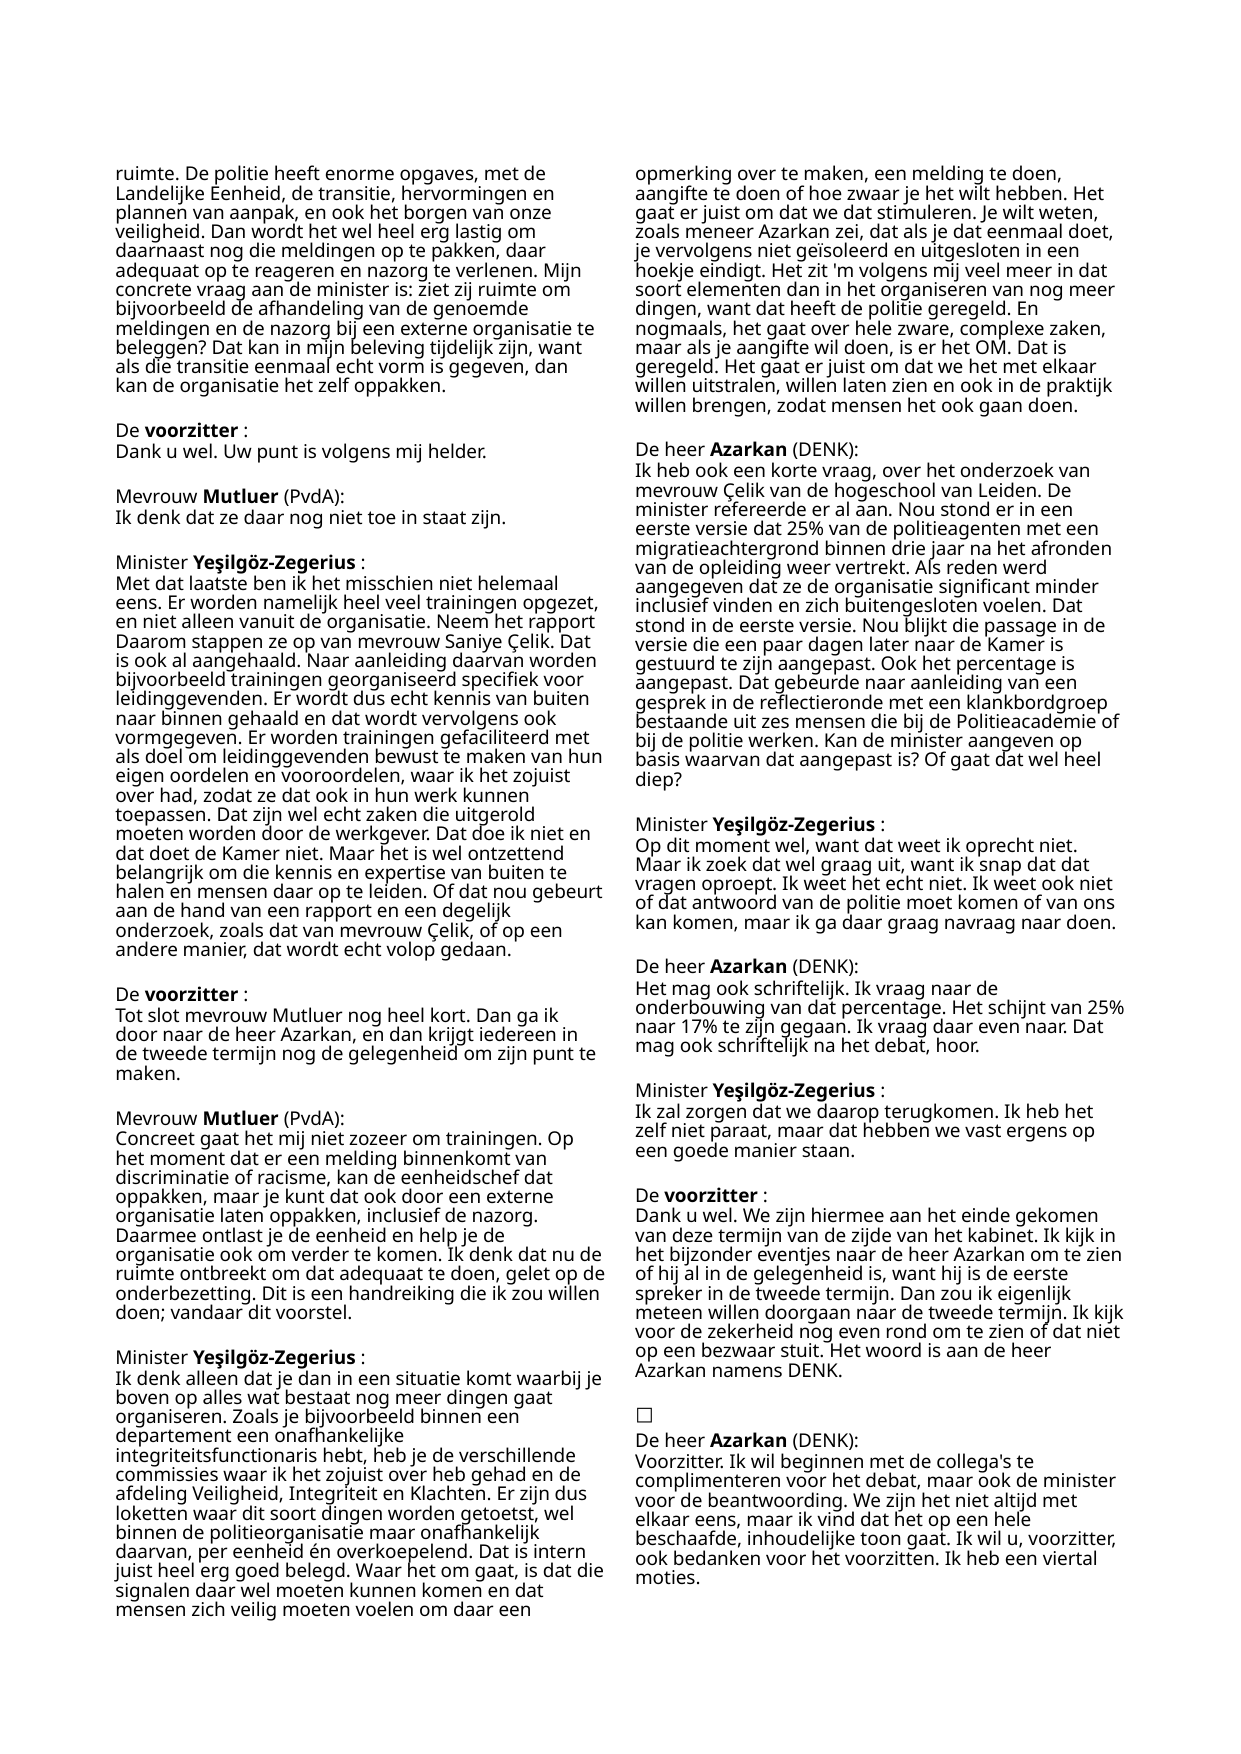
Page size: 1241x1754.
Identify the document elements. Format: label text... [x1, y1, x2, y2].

text De heer Azarkan (DENK): [635, 954, 1125, 979]
text Minister Yeşilgöz-Zegerius : [635, 811, 1125, 837]
text Ik zal zorgen dat we daarop terugkomen. Ik heb het zelf niet paraat, maar dat hebben we vast ergens op een goede manier staan. [635, 1103, 1125, 1161]
text De voorzitter : [115, 981, 605, 1007]
text Met dat laatste ben ik het misschien niet helemaal eens. Er worden namelijk heel veel trainingen opgezet, en niet alleen vanuit de organisatie. Neem het rapport Daarom stappen ze op van mevrouw Saniye Çelik. Dat is ook al aangehaald. Naar aanleiding daarvan worden bijvoorbeeld trainingen georganiseerd specifiek voor leidinggevenden. Er wordt dus echt kennis van buiten naar binnen gehaald en dat wordt vervolgens ook vormgegeven. Er worden trainingen gefaciliteerd met als doel om leidinggevenden bewust te maken van hun eigen oordelen en vooroordelen, waar ik het zojuist over had, zodat ze dat ook in hun werk kunnen toepassen. Dat zijn wel echt zaken die uitgerold moeten worden door de werkgever. Dat doe ik niet en dat doet de Kamer niet. Maar het is wel ontzettend belangrijk om die kennis en expertise van buiten te halen en mensen daar op te leiden. Of dat nou gebeurt aan de hand van een rapport en een degelijk onderzoek, zoals dat van mevrouw Çelik, of op een andere manier, dat wordt echt volop gedaan. [115, 575, 605, 960]
text Concreet gaat het mij niet zozeer om trainingen. Op het moment dat er een melding binnenkomt van discriminatie of racisme, kan de eenheidschef dat oppakken, maar je kunt dat ook door een externe organisatie laten oppakken, inclusief de nazorg. Daarmee ontlast je de eenheid en help je de organisatie ook om verder te komen. Ik denk dat nu de ruimte ontbreekt om dat adequaat te doen, gelet op de onderbezetting. Dit is een handreiking die ik zou willen doen; vandaar dit voorstel. [115, 1130, 605, 1323]
text Tot slot mevrouw Mutluer nog heel kort. Dan ga ik door naar de heer Azarkan, en dan krijgt iedereen in de tweede termijn nog de gelegenheid om zijn punt te maken. [115, 1007, 605, 1084]
text Op dit moment wel, want dat weet ik oprecht niet. Maar ik zoek dat wel graag uit, want ik snap dat dat vragen oproept. Ik weet het echt niet. Ik weet ook niet of dat antwoord van de politie moet komen of van ons kan komen, maar ik ga daar graag navraag naar doen. [635, 837, 1125, 933]
text Minister Yeşilgöz-Zegerius : [115, 1344, 605, 1370]
text Ik heb ook een korte vraag, over het onderzoek van mevrouw Çelik van de hogeschool van Leiden. De minister refereerde er al aan. Nou stond er in een eerste versie dat 25% van de politieagenten met een migratieachtergrond binnen drie jaar na het afronden van de opleiding weer vertrekt. Als reden werd aangegeven dat ze de organisatie significant minder inclusief vinden en zich buitengesloten voelen. Dat stond in de eerste versie. Nou blijkt die passage in de versie die een paar dagen later naar de Kamer is gestuurd te zijn aangepast. Ook het percentage is aangepast. Dat gebeurde naar aanleiding van een gesprek in de reflectieronde met een klankbordgroep bestaande uit zes mensen die bij de Politieacademie of bij de politie werken. Kan de minister aangeven op basis waarvan dat aangepast is? Of gaat dat wel heel diep? [635, 462, 1125, 790]
text opmerking over te maken, een melding te doen, aangifte te doen of hoe zwaar je het wilt hebben. Het gaat er juist om dat we dat stimuleren. Je wilt weten, zoals meneer Azarkan zei, dat als je dat eenmaal doet, je vervolgens niet geïsoleerd en uitgesloten in een hoekje eindigt. Het zit 'm volgens mij veel meer in dat soort elementen dan in het organiseren van nog meer dingen, want dat heeft de politie geregeld. En nogmaals, het gaat over hele zware, complexe zaken, maar als je aangifte wil doen, is er het OM. Dat is geregeld. Het gaat er juist om dat we het met elkaar willen uitstralen, willen laten zien en ook in de praktijk willen brengen, zodat mensen het ook gaan doen. [635, 165, 1125, 416]
text Het mag ook schriftelijk. Ik vraag naar de onderbouwing van dat percentage. Het schijnt van 25% naar 17% te zijn gegaan. Ik vraag daar even naar. Dat mag ook schriftelijk na het debat, hoor. [635, 979, 1125, 1057]
text De heer Azarkan (DENK): [635, 1427, 1125, 1453]
text Voorzitter. Ik wil beginnen met de collega's te complimenteren voor het debat, maar ook de minister voor de beantwoording. We zijn het niet altijd met elkaar eens, maar ik vind dat het op een hele beschaafde, inhoudelijke toon gaat. Ik wil u, voorzitter, ook bedanken voor het voorzitten. Ik heb een viertal moties. [635, 1453, 1125, 1588]
text De voorzitter : [115, 417, 605, 443]
text Ik denk dat ze daar nog niet toe in staat zijn. [115, 509, 605, 528]
text Dank u wel. We zijn hiermee aan het einde gekomen van deze termijn van de zijde van het kabinet. Ik kijk in het bijzonder eventjes naar de heer Azarkan om te zien of hij al in de gelegenheid is, want hij is de eerste spreker in de tweede termijn. Dan zou ik eigenlijk meteen willen doorgaan naar de tweede termijn. Ik kijk voor de zekerheid nog even rond om te zien of dat niet op een bezwaar stuit. Het woord is aan de heer Azarkan namens DENK. [635, 1207, 1125, 1381]
text Minister Yeşilgöz-Zegerius : [115, 549, 605, 575]
text Mevrouw Mutluer (PvdA): [115, 1105, 605, 1130]
text Minister Yeşilgöz-Zegerius : [635, 1077, 1125, 1103]
text Ik denk alleen dat je dan in een situatie komt waarbij je boven op alles wat bestaat nog meer dingen gaat organiseren. Zoals je bijvoorbeeld binnen een departement een onafhankelijke integriteitsfunctionaris hebt, heb je de verschillende commissies waar ik het zojuist over heb gehad en de afdeling Veiligheid, Integriteit en Klachten. Er zijn dus loketten waar dit soort dingen worden getoetst, wel binnen de politieorganisatie maar onafhankelijk daarvan, per eenheid én overkoepelend. Dat is intern juist heel erg goed belegd. Waar het om gaat, is dat die signalen daar wel moeten kunnen komen en dat mensen zich veilig moeten voelen om daar een [115, 1370, 605, 1620]
text Mevrouw Mutluer (PvdA): [115, 483, 605, 509]
text De heer Azarkan (DENK): [635, 437, 1125, 462]
text Dank u wel. Uw punt is volgens mij helder. [115, 443, 605, 462]
text ⬜ [635, 1402, 1125, 1427]
text De voorzitter : [635, 1182, 1125, 1207]
text ruimte. De politie heeft enorme opgaves, met de Landelijke Eenheid, de transitie, hervormingen en plannen van aanpak, en ook het borgen van onze veiligheid. Dan wordt het wel heel erg lastig om daarnaast nog die meldingen op te pakken, daar adequaat op te reageren en nazorg te verlenen. Mijn concrete vraag aan de minister is: ziet zij ruimte om bijvoorbeeld de afhandeling van de genoemde meldingen en de nazorg bij een externe organisatie te beleggen? Dat kan in mijn beleving tijdelijk zijn, want als die transitie eenmaal echt vorm is gegeven, dan kan de organisatie het zelf oppakken. [115, 165, 605, 397]
